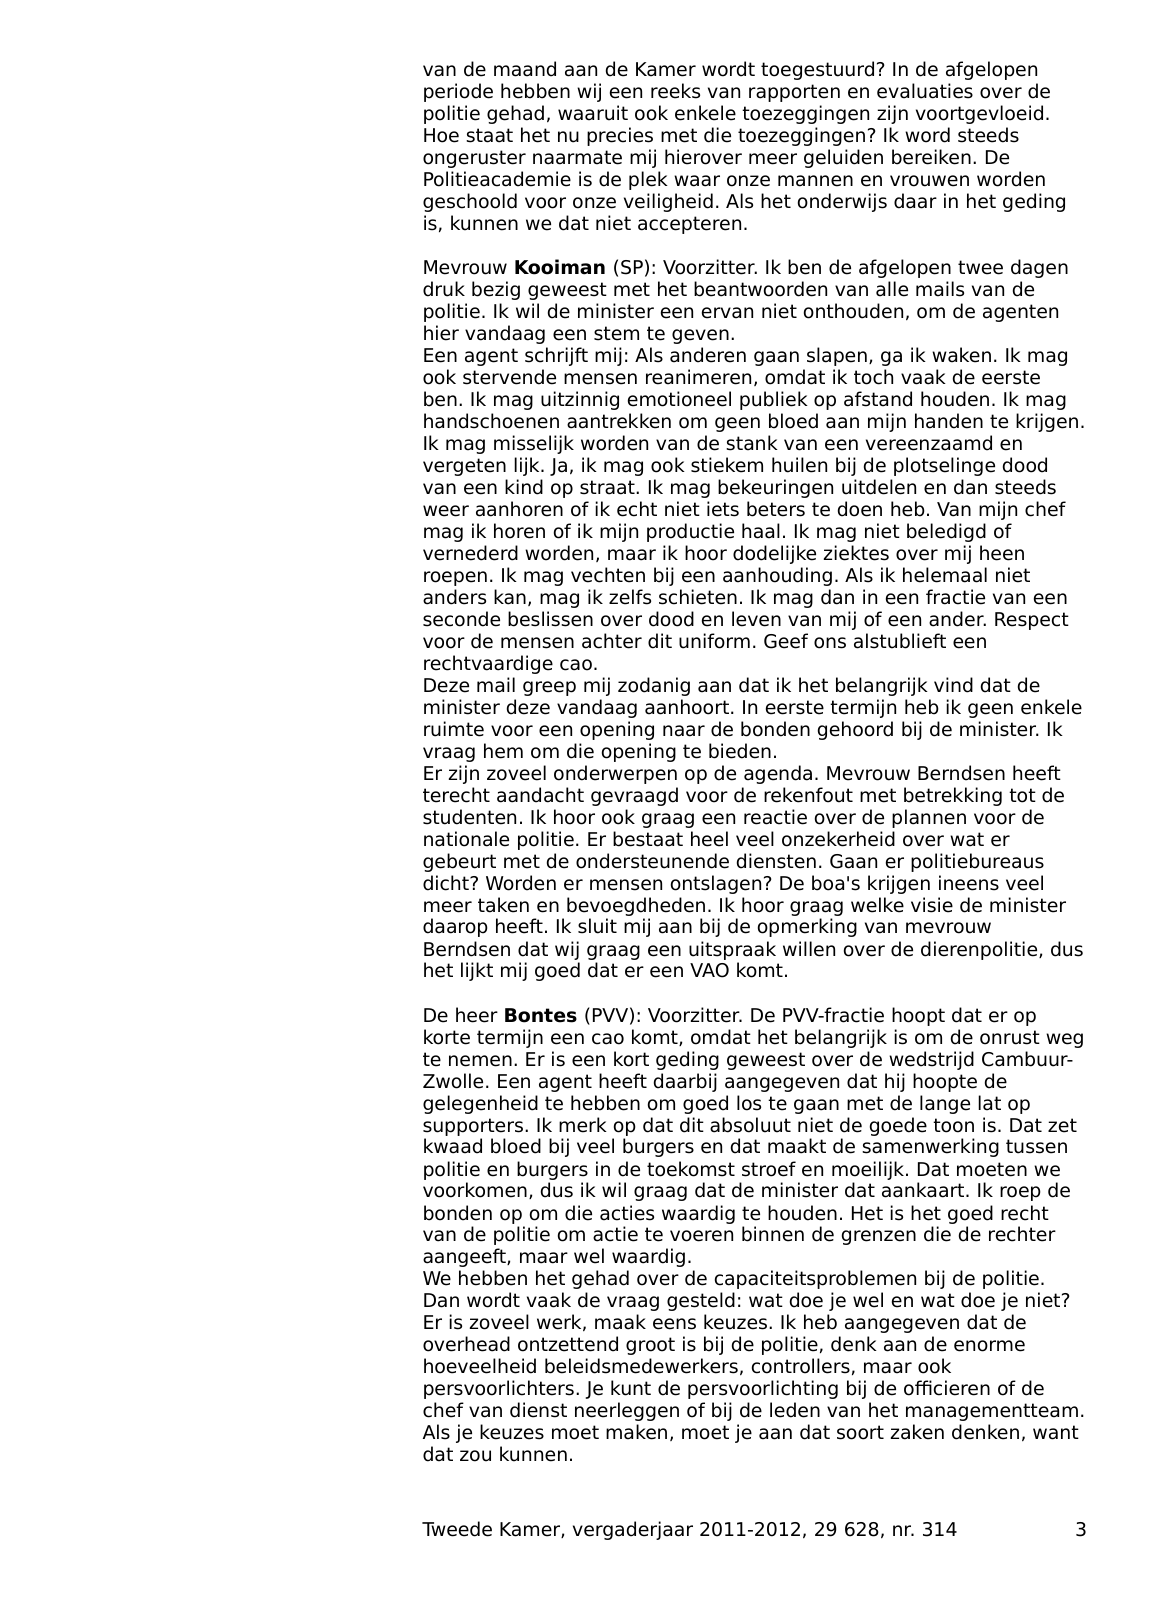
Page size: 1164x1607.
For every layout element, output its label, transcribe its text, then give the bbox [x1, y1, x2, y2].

text Mevrouw Kooiman (SP): Voorzitter. Ik ben de afgelopen twee dagen druk bezig geweest met het beantwoorden van alle mails van de politie. Ik wil de minister een ervan niet onthouden, om de agenten hier vandaag een stem te geven. [422, 257, 1087, 345]
text Een agent schrijft mij: Als anderen gaan slapen, ga ik waken. Ik mag ook stervende mensen reanimeren, omdat ik toch vaak de eerste ben. Ik mag uitzinnig emotioneel publiek op afstand houden. Ik mag handschoenen aantrekken om geen bloed aan mijn handen te krijgen. Ik mag misselijk worden van de stank van een vereenzaamd en vergeten lijk. Ja, ik mag ook stiekem huilen bij de plotselinge dood van een kind op straat. Ik mag bekeuringen uitdelen en dan steeds weer aanhoren of ik echt niet iets beters te doen heb. Van mijn chef mag ik horen of ik mijn productie haal. Ik mag niet beledigd of vernederd worden, maar ik hoor dodelijke ziektes over mij heen roepen. Ik mag vechten bij een aanhouding. Als ik helemaal niet anders kan, mag ik zelfs schieten. Ik mag dan in een fractie van een seconde beslissen over dood en leven van mij of een ander. Respect voor de mensen achter dit uniform. Geef ons alstublieft een rechtvaardige cao. [422, 345, 1087, 675]
text Er zijn zoveel onderwerpen op de agenda. Mevrouw Berndsen heeft terecht aandacht gevraagd voor de rekenfout met betrekking tot de studenten. Ik hoor ook graag een reactie over de plannen voor de nationale politie. Er bestaat heel veel onzekerheid over wat er gebeurt met de ondersteunende diensten. Gaan er politiebureaus dicht? Worden er mensen ontslagen? De boa's krijgen ineens veel meer taken en bevoegdheden. Ik hoor graag welke visie de minister daarop heeft. Ik sluit mij aan bij de opmerking van mevrouw Berndsen dat wij graag een uitspraak willen over de dierenpolitie, dus het lijkt mij goed dat er een VAO komt. [422, 763, 1087, 982]
text De heer Bontes (PVV): Voorzitter. De PVV-fractie hoopt dat er op korte termijn een cao komt, omdat het belangrijk is om de onrust weg te nemen. Er is een kort geding geweest over de wedstrijd Cambuur-Zwolle. Een agent heeft daarbij aangegeven dat hij hoopte de gelegenheid te hebben om goed los te gaan met de lange lat op supporters. Ik merk op dat dit absoluut niet de goede toon is. Dat zet kwaad bloed bij veel burgers en dat maakt de samenwerking tussen politie en burgers in de toekomst stroef en moeilijk. Dat moeten we voorkomen, dus ik wil graag dat de minister dat aankaart. Ik roep de bonden op om die acties waardig te houden. Het is het goed recht van de politie om actie te voeren binnen de grenzen die de rechter aangeeft, maar wel waardig. [422, 1004, 1087, 1268]
text We hebben het gehad over de capaciteitsproblemen bij de politie. Dan wordt vaak de vraag gesteld: wat doe je wel en wat doe je niet? Er is zoveel werk, maak eens keuzes. Ik heb aangegeven dat de overhead ontzettend groot is bij de politie, denk aan de enorme hoeveelheid beleidsmedewerkers, controllers, maar ook persvoorlichters. Je kunt de persvoorlichting bij de officieren of de chef van dienst neerleggen of bij de leden van het managementteam. Als je keuzes moet maken, moet je aan dat soort zaken denken, want dat zou kunnen. [422, 1268, 1087, 1466]
text van de maand aan de Kamer wordt toegestuurd? In de afgelopen periode hebben wij een reeks van rapporten en evaluaties over de politie gehad, waaruit ook enkele toezeggingen zijn voortgevloeid. Hoe staat het nu precies met die toezeggingen? Ik word steeds ongeruster naarmate mij hierover meer geluiden bereiken. De Politieacademie is de plek waar onze mannen en vrouwen worden geschoold voor onze veiligheid. Als het onderwijs daar in het geding is, kunnen we dat niet accepteren. [422, 59, 1087, 235]
text Deze mail greep mij zodanig aan dat ik het belangrijk vind dat de minister deze vandaag aanhoort. In eerste termijn heb ik geen enkele ruimte voor een opening naar de bonden gehoord bij de minister. Ik vraag hem om die opening te bieden. [422, 675, 1087, 763]
